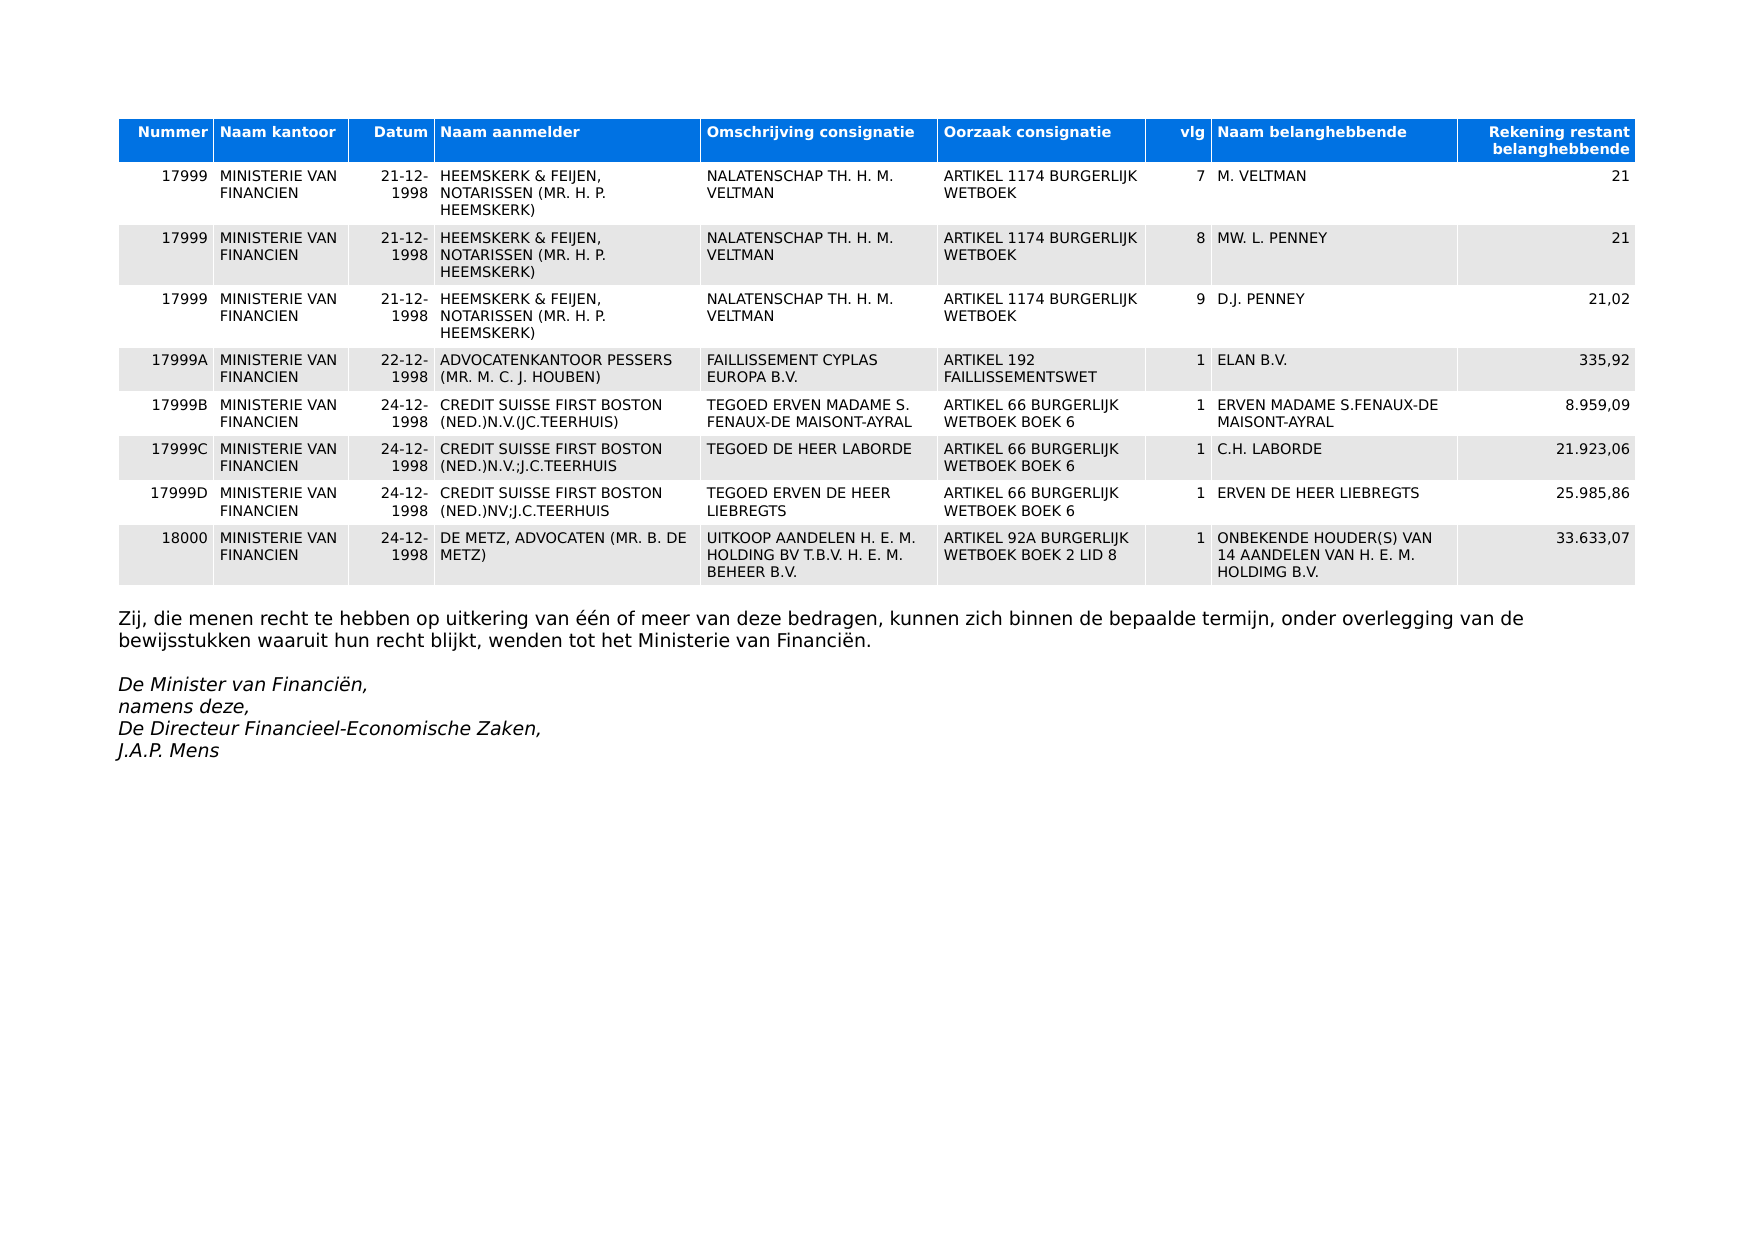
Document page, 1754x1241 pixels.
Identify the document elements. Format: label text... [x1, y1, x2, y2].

table_cell ELAN B.V. [1212, 348, 1457, 391]
table_cell NALATENSCHAP TH. H. M. VELTMAN [701, 286, 937, 347]
table_cell TEGOED DE HEER LABORDE [701, 436, 937, 480]
table_cell ARTIKEL 66 BURGERLIJK WETBOEK BOEK 6 [938, 436, 1145, 480]
table_header Oorzaak consignatie [938, 119, 1145, 162]
table_cell ARTIKEL 66 BURGERLIJK WETBOEK BOEK 6 [938, 392, 1145, 435]
table_cell 1 [1146, 436, 1211, 480]
table_cell MINISTERIE VAN FINANCIEN [214, 525, 348, 585]
table_cell ARTIKEL 92A BURGERLIJK WETBOEK BOEK 2 LID 8 [938, 525, 1145, 585]
table_cell ARTIKEL 1174 BURGERLIJK WETBOEK [938, 164, 1145, 224]
table_cell 1 [1146, 392, 1211, 435]
table_cell MINISTERIE VAN FINANCIEN [214, 225, 348, 285]
table_cell MINISTERIE VAN FINANCIEN [214, 286, 348, 347]
table_cell CREDIT SUISSE FIRST BOSTON (NED.)NV;J.C.TEERHUIS [435, 481, 700, 524]
table_cell MINISTERIE VAN FINANCIEN [214, 164, 348, 224]
table_cell HEEMSKERK & FEIJEN, NOTARISSEN (MR. H. P. HEEMSKERK) [435, 286, 700, 347]
table_cell 8.959,09 [1458, 392, 1635, 435]
table_cell FAILLISSEMENT CYPLAS EUROPA B.V. [701, 348, 937, 391]
table_cell 1 [1146, 348, 1211, 391]
table_header Nummer [119, 119, 213, 162]
table_cell 17999B [119, 392, 213, 435]
table_cell TEGOED ERVEN DE HEER LIEBREGTS [701, 481, 937, 524]
table_cell 17999C [119, 436, 213, 480]
table_cell 21-12-1998 [349, 286, 434, 347]
table_header Naam aanmelder [435, 119, 700, 162]
table_cell 7 [1146, 164, 1211, 224]
table_cell 1 [1146, 525, 1211, 585]
table_cell 21,02 [1458, 286, 1635, 347]
table_cell ERVEN DE HEER LIEBREGTS [1212, 481, 1457, 524]
table_cell 21 [1458, 164, 1635, 224]
table_cell 17999D [119, 481, 213, 524]
table_cell ONBEKENDE HOUDER(S) VAN 14 AANDELEN VAN H. E. M. HOLDIMG B.V. [1212, 525, 1457, 585]
table_cell D.J. PENNEY [1212, 286, 1457, 347]
table_cell ERVEN MADAME S.FENAUX-DE MAISONT-AYRAL [1212, 392, 1457, 435]
table_cell MINISTERIE VAN FINANCIEN [214, 348, 348, 391]
table_cell NALATENSCHAP TH. H. M. VELTMAN [701, 164, 937, 224]
table_cell ARTIKEL 1174 BURGERLIJK WETBOEK [938, 225, 1145, 285]
table_cell NALATENSCHAP TH. H. M. VELTMAN [701, 225, 937, 285]
table_cell ARTIKEL 1174 BURGERLIJK WETBOEK [938, 286, 1145, 347]
table_cell 21-12-1998 [349, 225, 434, 285]
table_cell M. VELTMAN [1212, 164, 1457, 224]
table_cell ARTIKEL 66 BURGERLIJK WETBOEK BOEK 6 [938, 481, 1145, 524]
table_header Naam belanghebbende [1212, 119, 1457, 162]
table_cell HEEMSKERK & FEIJEN, NOTARISSEN (MR. H. P. HEEMSKERK) [435, 164, 700, 224]
table_cell MINISTERIE VAN FINANCIEN [214, 392, 348, 435]
table_cell C.H. LABORDE [1212, 436, 1457, 480]
table_cell 17999A [119, 348, 213, 391]
table_cell 9 [1146, 286, 1211, 347]
table_cell 24-12-1998 [349, 436, 434, 480]
table_cell CREDIT SUISSE FIRST BOSTON (NED.)N.V.;J.C.TEERHUIS [435, 436, 700, 480]
table_cell 24-12-1998 [349, 392, 434, 435]
table_cell 24-12-1998 [349, 525, 434, 585]
text De Minister van Financiën, namens deze, De Directeur Financieel-Economische Zaken, J.A.P. Mens [118, 674, 1636, 762]
table_cell 21.923,06 [1458, 436, 1635, 480]
table_header vlg [1146, 119, 1211, 162]
table_cell 25.985,86 [1458, 481, 1635, 524]
table_cell 8 [1146, 225, 1211, 285]
table_cell 17999 [119, 225, 213, 285]
table_cell 18000 [119, 525, 213, 585]
table_cell TEGOED ERVEN MADAME S. FENAUX-DE MAISONT-AYRAL [701, 392, 937, 435]
table_cell 17999 [119, 286, 213, 347]
table_cell ADVOCATENKANTOOR PESSERS (MR. M. C. J. HOUBEN) [435, 348, 700, 391]
table_cell MW. L. PENNEY [1212, 225, 1457, 285]
table_cell MINISTERIE VAN FINANCIEN [214, 481, 348, 524]
table_header Omschrijving consignatie [701, 119, 937, 162]
table_cell CREDIT SUISSE FIRST BOSTON (NED.)N.V.(JC.TEERHUIS) [435, 392, 700, 435]
table_cell 21 [1458, 225, 1635, 285]
table_cell HEEMSKERK & FEIJEN, NOTARISSEN (MR. H. P. HEEMSKERK) [435, 225, 700, 285]
table_cell 33.633,07 [1458, 525, 1635, 585]
table_cell 22-12-1998 [349, 348, 434, 391]
table_cell ARTIKEL 192 FAILLISSEMENTSWET [938, 348, 1145, 391]
table_header Naam kantoor [214, 119, 348, 162]
table_cell 21-12-1998 [349, 164, 434, 224]
table_cell MINISTERIE VAN FINANCIEN [214, 436, 348, 480]
table_cell 24-12-1998 [349, 481, 434, 524]
table_header Datum [349, 119, 434, 162]
table_cell DE METZ, ADVOCATEN (MR. B. DE METZ) [435, 525, 700, 585]
table_header Rekening restant belanghebbende [1458, 119, 1635, 162]
table_cell 1 [1146, 481, 1211, 524]
text Zij, die menen recht te hebben op uitkering van één of meer van deze bedragen, kunnen zich binnen de bepaalde termijn, onder overlegging van de bewijsstukken waaruit hun recht blijkt, wenden tot het Ministerie van Financiën. [118, 608, 1636, 652]
table_cell UITKOOP AANDELEN H. E. M. HOLDING BV T.B.V. H. E. M. BEHEER B.V. [701, 525, 937, 585]
table_cell 17999 [119, 164, 213, 224]
table_cell 335,92 [1458, 348, 1635, 391]
